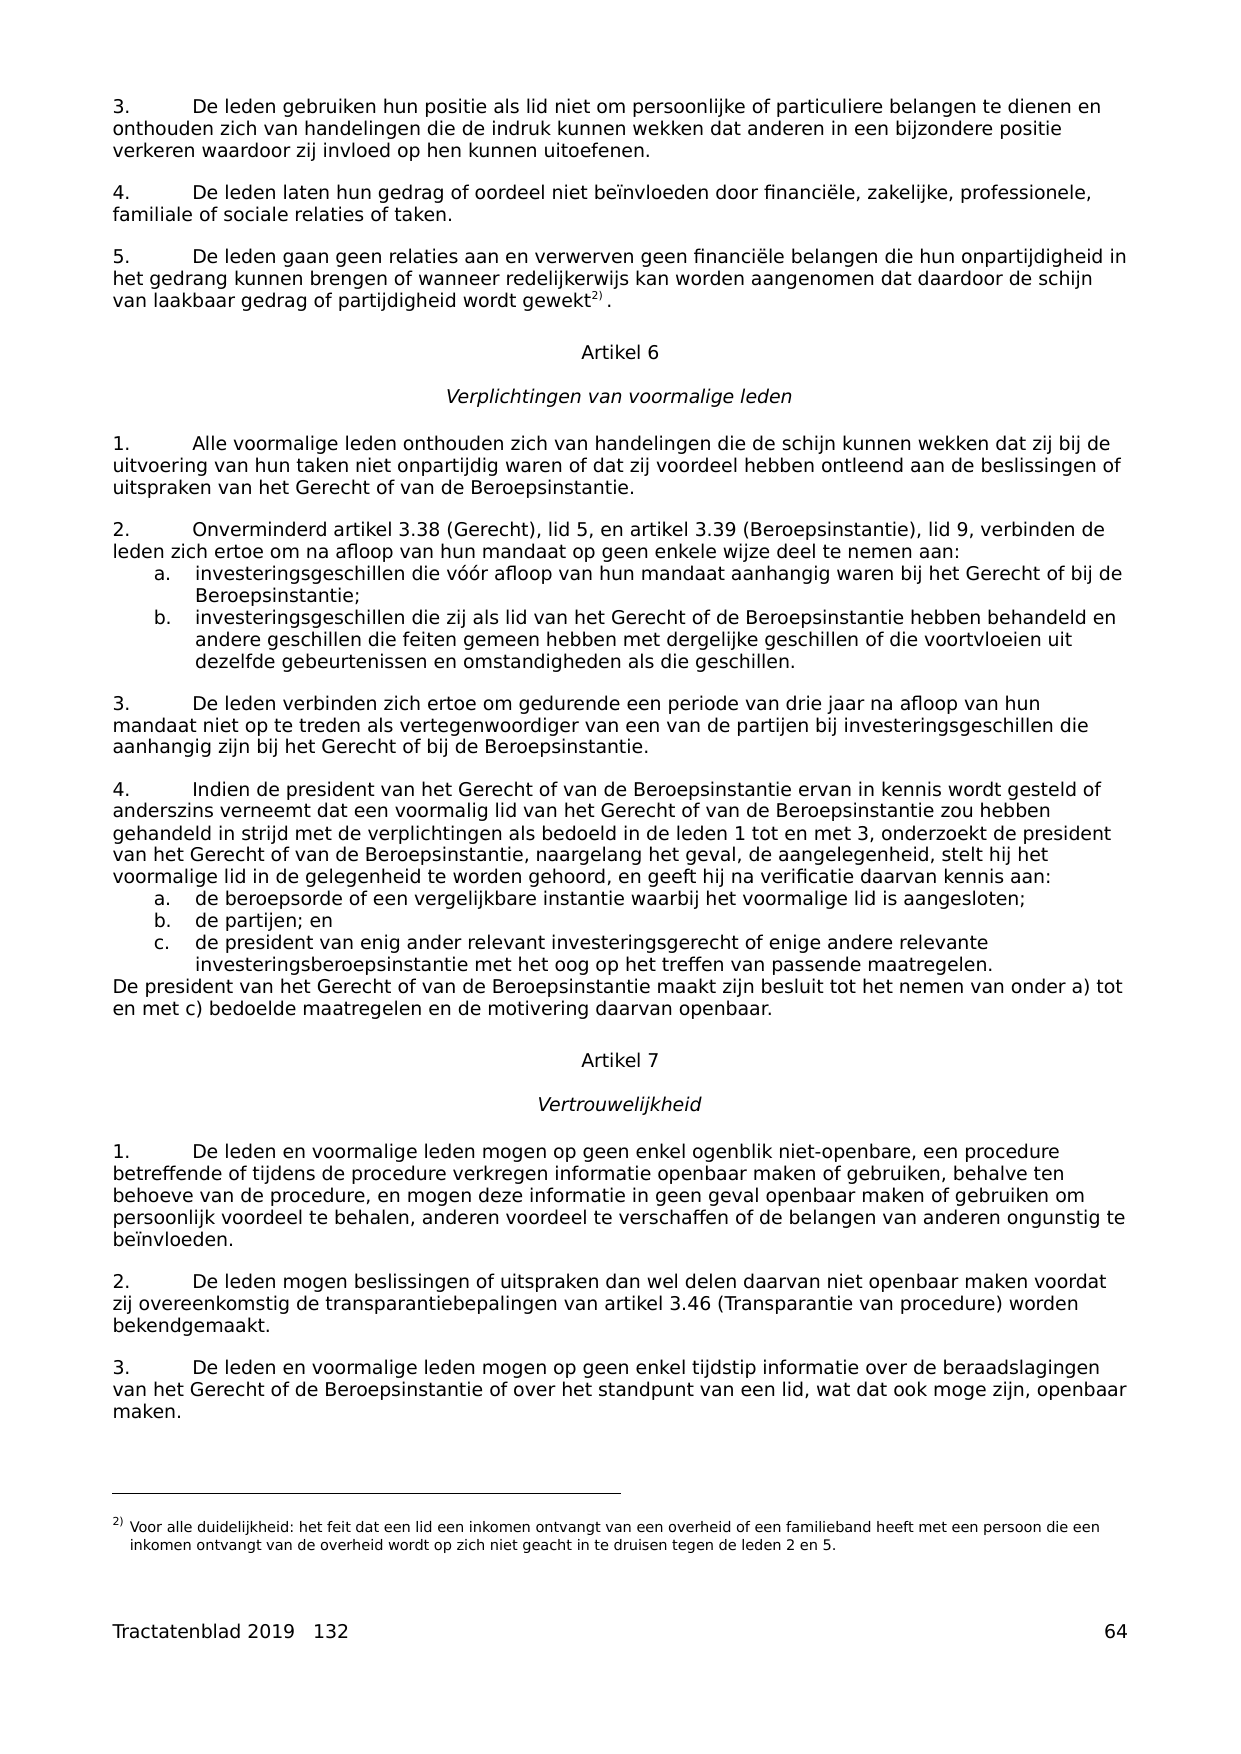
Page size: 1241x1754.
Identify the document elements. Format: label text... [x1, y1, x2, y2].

subtitle Artikel 7 Vertrouwelijkheid [112, 1050, 1128, 1116]
text 3. De leden en voormalige leden mogen op geen enkel tijdstip informatie over de beraadslagingen van het Gerecht of de Beroepsinstantie of over het standpunt van een lid, wat dat ook moge zijn, openbaar maken. [112, 1357, 1128, 1423]
text b. de partijen; en [153, 910, 1128, 932]
text c. de president van enig ander relevant investeringsgerecht of enige andere relevante investeringsberoepsinstantie met het oog op het treffen van passende maatregelen. [153, 932, 1128, 976]
text 2. De leden mogen beslissingen of uitspraken dan wel delen daarvan niet openbaar maken voordat zij overeenkomstig de transparantiebepalingen van artikel 3.46 (Transparantie van procedure) worden bekendgemaakt. [112, 1271, 1128, 1337]
text 3. De leden gebruiken hun positie als lid niet om persoonlijke of particuliere belangen te dienen en onthouden zich van handelingen die de indruk kunnen wekken dat anderen in een bijzondere positie verkeren waardoor zij invloed op hen kunnen uitoefenen. [112, 96, 1128, 162]
text a. investeringsgeschillen die vóór afloop van hun mandaat aanhangig waren bij het Gerecht of bij de Beroepsinstantie; [153, 563, 1128, 607]
text 1. Alle voormalige leden onthouden zich van handelingen die de schijn kunnen wekken dat zij bij de uitvoering van hun taken niet onpartijdig waren of dat zij voordeel hebben ontleend aan de beslissingen of uitspraken van het Gerecht of van de Beroepsinstantie. [112, 433, 1128, 499]
text 1. De leden en voormalige leden mogen op geen enkel ogenblik niet-openbare, een procedure betreffende of tijdens de procedure verkregen informatie openbaar maken of gebruiken, behalve ten behoeve van de procedure, en mogen deze informatie in geen geval openbaar maken of gebruiken om persoonlijk voordeel te behalen, anderen voordeel te verschaffen of de belangen van anderen ongunstig te beïnvloeden. [112, 1141, 1128, 1251]
text De president van het Gerecht of van de Beroepsinstantie maakt zijn besluit tot het nemen van onder a) tot en met c) bedoelde maatregelen en de motivering daarvan openbaar. [112, 976, 1128, 1020]
text 5. De leden gaan geen relaties aan en verwerven geen financiële belangen die hun onpartijdigheid in het gedrang kunnen brengen of wanneer redelijkerwijs kan worden aangenomen dat daardoor de schijn van laakbaar gedrag of partijdigheid wordt gewekt. [112, 246, 1128, 312]
text 4. De leden laten hun gedrag of oordeel niet beïnvloeden door financiële, zakelijke, professionele, familiale of sociale relaties of taken. [112, 182, 1128, 226]
text 2. Onverminderd artikel 3.38 (Gerecht), lid 5, en artikel 3.39 (Beroepsinstantie), lid 9, verbinden de leden zich ertoe om na afloop van hun mandaat op geen enkele wijze deel te nemen aan: [112, 519, 1128, 563]
text Voor alle duidelijkheid: het feit dat een lid een inkomen ontvangt van een overheid of een familieband heeft met een persoon die een inkomen ontvangt van de overheid wordt op zich niet geacht in te druisen tegen de leden 2 en 5. [112, 1515, 1128, 1554]
text b. investeringsgeschillen die zij als lid van het Gerecht of de Beroepsinstantie hebben behandeld en andere geschillen die feiten gemeen hebben met dergelijke geschillen of die voortvloeien uit dezelfde gebeurtenissen en omstandigheden als die geschillen. [153, 607, 1128, 672]
text 4. Indien de president van het Gerecht of van de Beroepsinstantie ervan in kennis wordt gesteld of anderszins verneemt dat een voormalig lid van het Gerecht of van de Beroepsinstantie zou hebben gehandeld in strijd met de verplichtingen als bedoeld in de leden 1 tot en met 3, onderzoekt de president van het Gerecht of van de Beroepsinstantie, naargelang het geval, de aangelegenheid, stelt hij het voormalige lid in de gelegenheid te worden gehoord, en geeft hij na verificatie daarvan kennis aan: [112, 778, 1128, 888]
subtitle Artikel 6 Verplichtingen van voormalige leden [112, 342, 1128, 408]
text 3. De leden verbinden zich ertoe om gedurende een periode van drie jaar na afloop van hun mandaat niet op te treden als vertegenwoordiger van een van de partijen bij investeringsgeschillen die aanhangig zijn bij het Gerecht of bij de Beroepsinstantie. [112, 692, 1128, 758]
text a. de beroepsorde of een vergelijkbare instantie waarbij het voormalige lid is aangesloten; [153, 888, 1128, 910]
